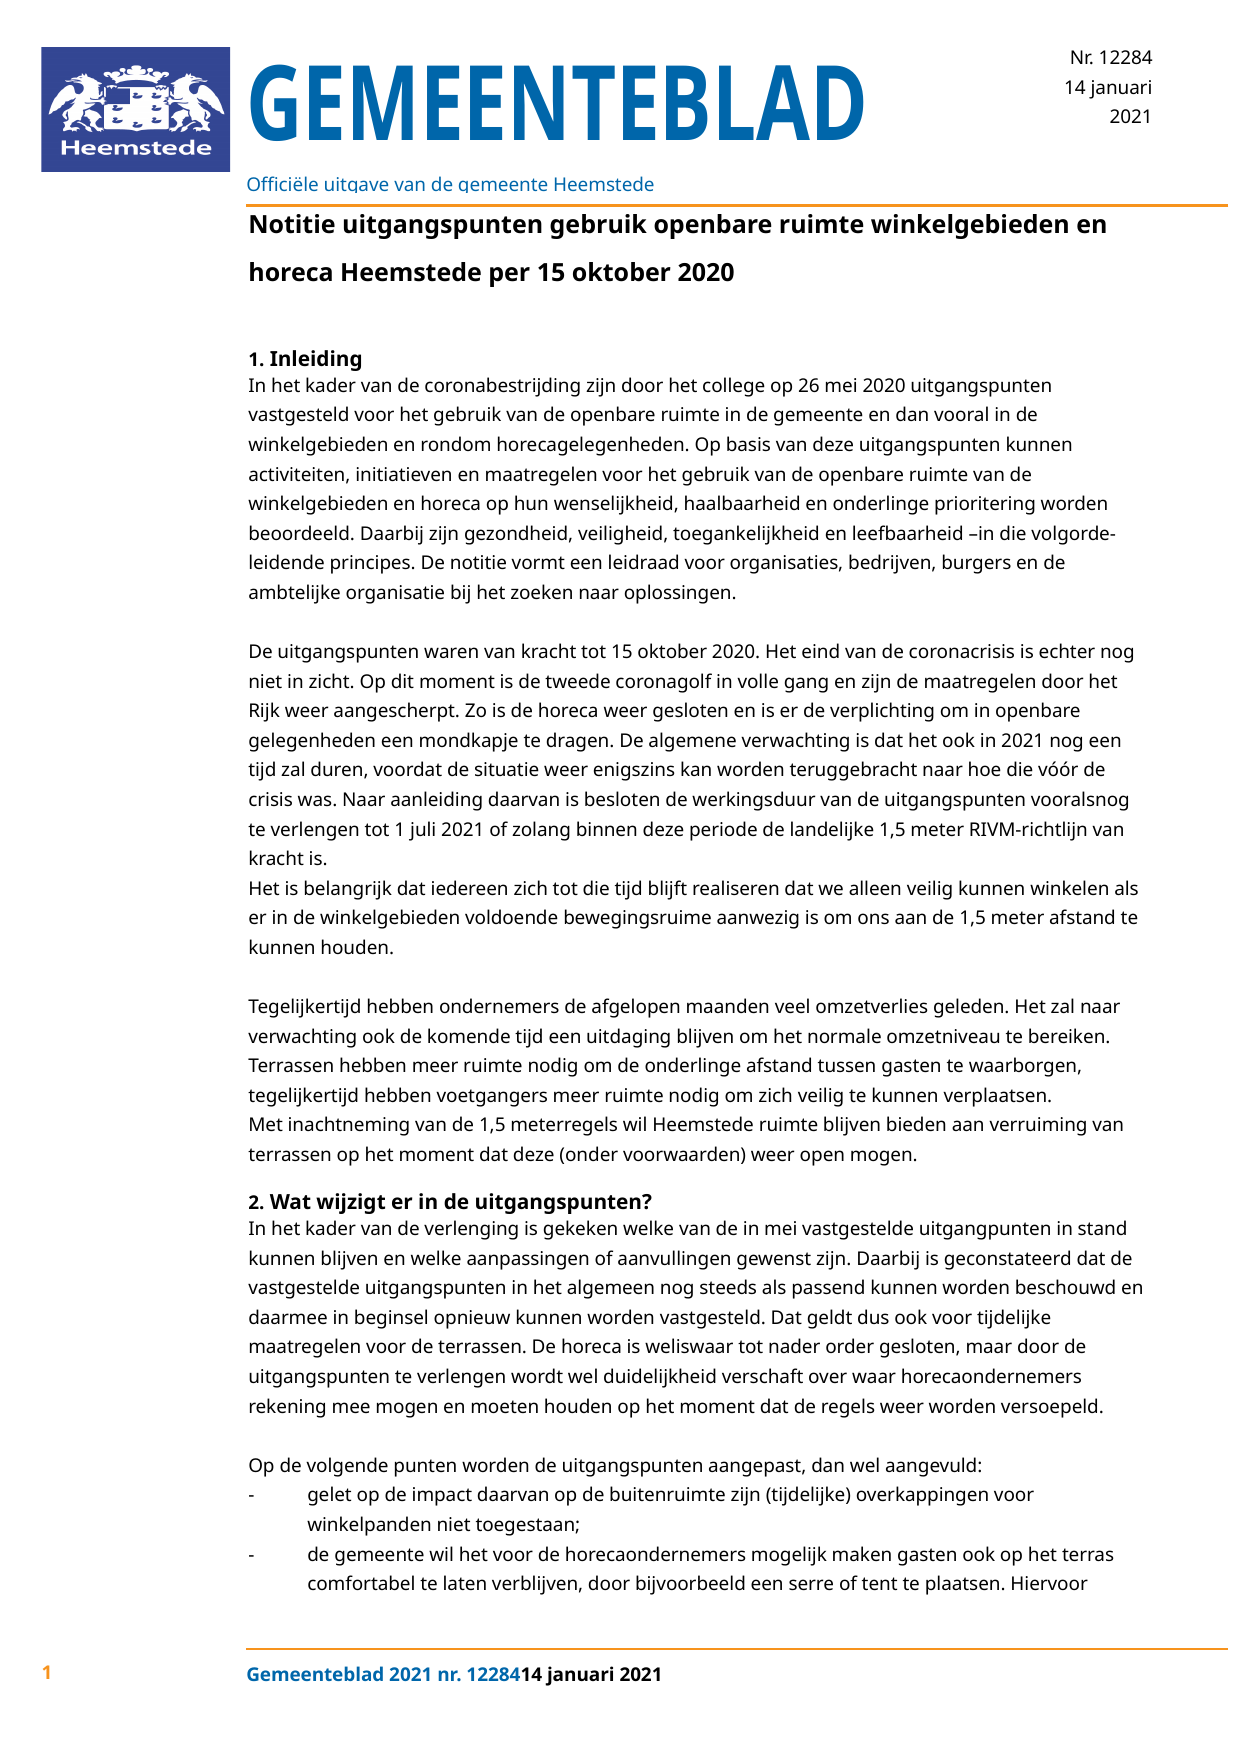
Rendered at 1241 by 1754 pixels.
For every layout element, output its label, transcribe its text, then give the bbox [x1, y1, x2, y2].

text Het is belangrijk dat iedereen zich tot die tijd blijft realiseren dat we alleen veilig kunnen winkelen als er in de winkelgebieden voldoende bewegingsruime aanwezig is om ons aan de 1,5 meter afstand te kunnen houden. [248, 875, 1152, 960]
list de gemeente wil het voor de horecaondernemers mogelijk maken gasten ook op het terras comfortabel te laten verblijven, door bijvoorbeeld een serre of tent te plaatsen. Hiervoor [248, 1541, 1152, 1596]
list gelet op de impact daarvan op de buitenruimte zijn (tijdelijke) overkappingen voor winkelpanden niet toegestaan; [248, 1482, 1152, 1537]
text Terrassen hebben meer ruimte nodig om de onderlinge afstand tussen gasten te waarborgen, tegelijkertijd hebben voetgangers meer ruimte nodig om zich veilig te kunnen verplaatsen. [248, 1052, 1152, 1108]
text 2. Wat wijzigt er in de uitgangspunten? [248, 1187, 1152, 1215]
text Tegelijkertijd hebben ondernemers de afgelopen maanden veel omzetverlies geleden. Het zal naar verwachting ook de komende tijd een uitdaging blijven om het normale omzetniveau te bereiken. [248, 993, 1152, 1049]
text De uitgangspunten waren van kracht tot 15 oktober 2020. Het eind van de coronacrisis is echter nog niet in zicht. Op dit moment is de tweede coronagolf in volle gang en zijn de maatregelen door het Rijk weer aangescherpt. Zo is de horeca weer gesloten en is er de verplichting om in openbare gelegenheden een mondkapje te dragen. De algemene verwachting is dat het ook in 2021 nog een tijd zal duren, voordat de situatie weer enigszins kan worden teruggebracht naar hoe die vóór de crisis was. Naar aanleiding daarvan is besloten de werkingsduur van de uitgangspunten vooralsnog te verlengen tot 1 juli 2021 of zolang binnen deze periode de landelijke 1,5 meter RIVM-richtlijn van kracht is. [248, 638, 1152, 871]
text 1. Inleiding [248, 344, 1152, 372]
picture [41, 47, 231, 172]
text Op de volgende punten worden de uitgangspunten aangepast, dan wel aangevuld: [248, 1452, 1152, 1478]
text In het kader van de coronabestrijding zijn door het college op 26 mei 2020 uitgangspunten vastgesteld voor het gebruik van de openbare ruimte in de gemeente en dan vooral in de winkelgebieden en rondom horecagelegenheden. Op basis van deze uitgangspunten kunnen activiteiten, initiatieven en maatregelen voor het gebruik van de openbare ruimte van de winkelgebieden en horeca op hun wenselijkheid, haalbaarheid en onderlinge prioritering worden beoordeeld. Daarbij zijn gezondheid, veiligheid, toegankelijkheid en leefbaarheid –in die volgorde- leidende principes. De notitie vormt een leidraad voor organisaties, bedrijven, burgers en de ambtelijke organisatie bij het zoeken naar oplossingen. [248, 372, 1152, 605]
text Met inachtneming van de 1,5 meterregels wil Heemstede ruimte blijven bieden aan verruiming van terrassen op het moment dat deze (onder voorwaarden) weer open mogen. [248, 1112, 1152, 1167]
text In het kader van de verlenging is gekeken welke van de in mei vastgestelde uitgangpunten in stand kunnen blijven en welke aanpassingen of aanvullingen gewenst zijn. Daarbij is geconstateerd dat de vastgestelde uitgangspunten in het algemeen nog steeds als passend kunnen worden beschouwd en daarmee in beginsel opnieuw kunnen worden vastgesteld. Dat geldt dus ook voor tijdelijke maatregelen voor de terrassen. De horeca is weliswaar tot nader order gesloten, maar door de uitgangspunten te verlengen wordt wel duidelijkheid verschaft over waar horecaondernemers rekening mee mogen en moeten houden op het moment dat de regels weer worden versoepeld. [248, 1215, 1152, 1418]
text Notitie uitgangspunten gebruik openbare ruimte winkelgebieden en horeca Heemstede per 15 oktober 2020 [248, 207, 1152, 288]
